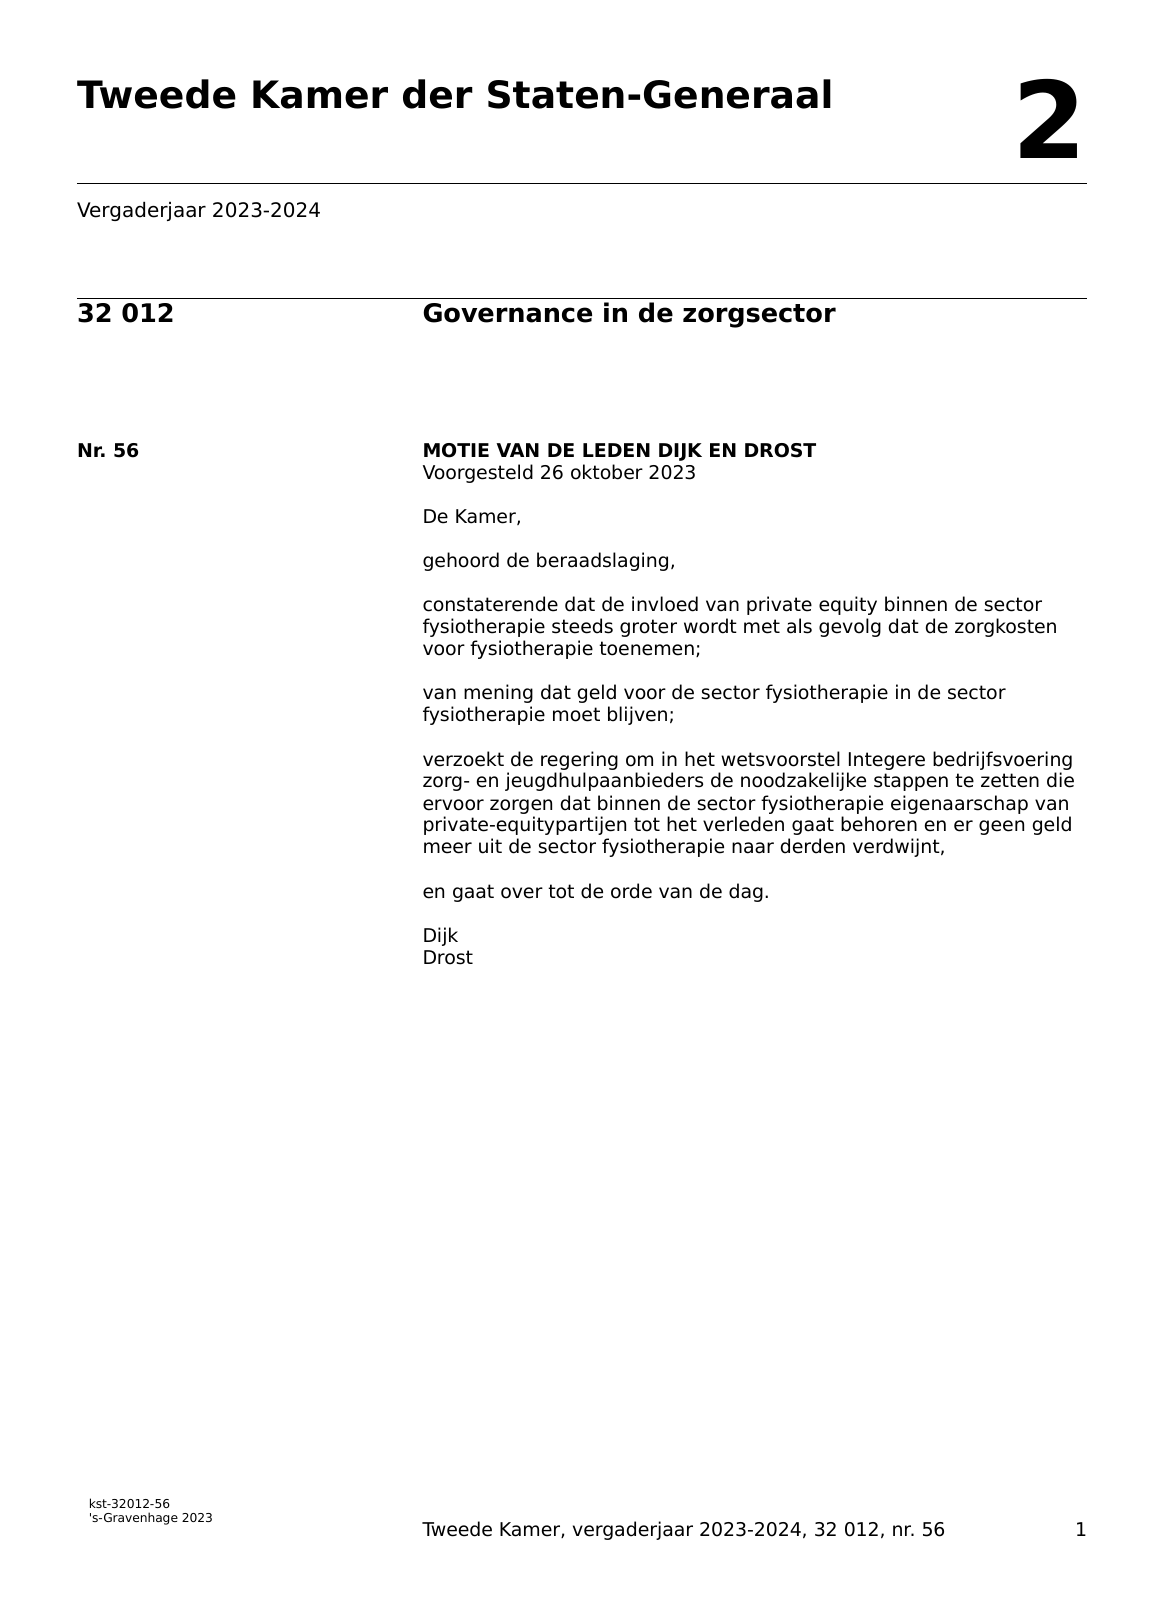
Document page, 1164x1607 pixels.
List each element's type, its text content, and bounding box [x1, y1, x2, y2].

subtitle 32 012 Governance in de zorgsector [77, 299, 1087, 329]
text kst-32012-56 [88, 1497, 323, 1511]
text Dijk [422, 925, 1087, 947]
table_header 2 [886, 59, 1087, 183]
text en gaat over tot de orde van de dag. [422, 881, 1087, 902]
text gehoord de beraadslaging, [422, 550, 1087, 572]
text verzoekt de regering om in het wetsvoorstel Integere bedrijfsvoering zorg- en jeugdhulpaanbieders de noodzakelijke stappen te zetten die ervoor zorgen dat binnen de sector fysiotherapie eigenaarschap van private-equitypartijen tot het verleden gaat behoren en er geen geld meer uit de sector fysiotherapie naar derden verdwijnt, [422, 748, 1087, 858]
text constaterende dat de invloed van private equity binnen de sector fysiotherapie steeds groter wordt met als gevolg dat de zorgkosten voor fysiotherapie toenemen; [422, 594, 1087, 660]
text van mening dat geld voor de sector fysiotherapie in de sector fysiotherapie moet blijven; [422, 682, 1087, 726]
subtitle Nr. 56 MOTIE VAN DE LEDEN DIJK EN DROST [77, 440, 1087, 462]
text 's-Gravenhage 2023 [88, 1511, 323, 1525]
text Voorgesteld 26 oktober 2023 [422, 462, 1087, 484]
text De Kamer, [422, 506, 1087, 528]
table_cell Vergaderjaar 2023-2024 [77, 184, 1087, 298]
table_header Tweede Kamer der Staten-Generaal [77, 59, 886, 183]
text Drost [422, 947, 1087, 969]
